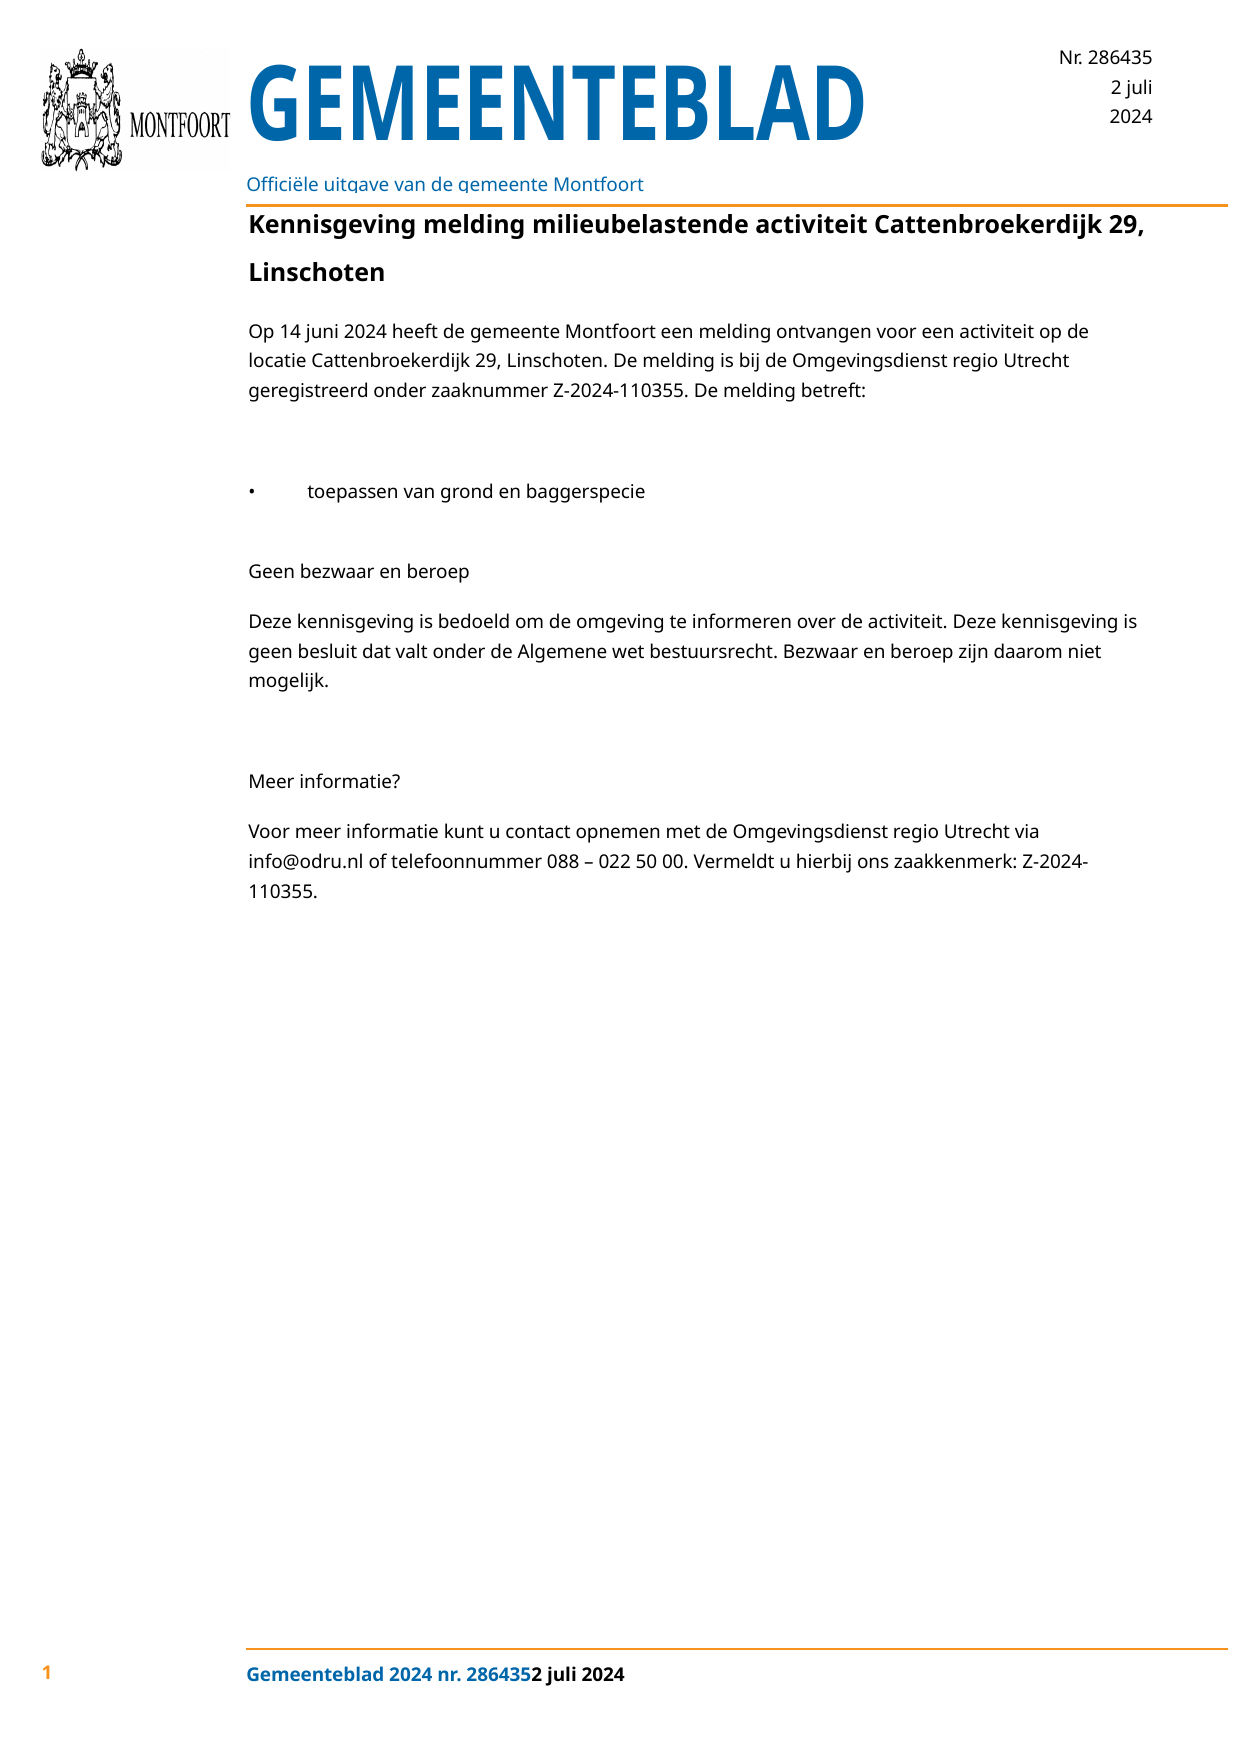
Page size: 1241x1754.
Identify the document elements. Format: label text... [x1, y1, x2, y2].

text Deze kennisgeving is bedoeld om de omgeving te informeren over de activiteit. Deze kennisgeving is geen besluit dat valt onder de Algemene wet bestuursrecht. Bezwaar en beroep zijn daarom niet mogelijk. [248, 608, 1152, 693]
text Meer informatie? [248, 768, 1152, 794]
text Geen bezwaar en beroep [248, 558, 1152, 584]
picture [41, 47, 231, 172]
text Voor meer informatie kunt u contact opnemen met de Omgevingsdienst regio Utrecht via info@odru.nl of telefoonnummer 088 – 022 50 00. Vermeldt u hierbij ons zaakkenmerk: Z-2024-110355. [248, 819, 1152, 904]
text Kennisgeving melding milieubelastende activiteit Cattenbroekerdijk 29, Linschoten [248, 207, 1152, 288]
text Op 14 juni 2024 heeft de gemeente Montfoort een melding ontvangen voor een activiteit op de locatie Cattenbroekerdijk 29, Linschoten. De melding is bij de Omgevingsdienst regio Utrecht geregistreerd onder zaaknummer Z-2024-110355. De melding betreft: [248, 318, 1152, 403]
list toepassen van grond en baggerspecie [248, 478, 1152, 504]
